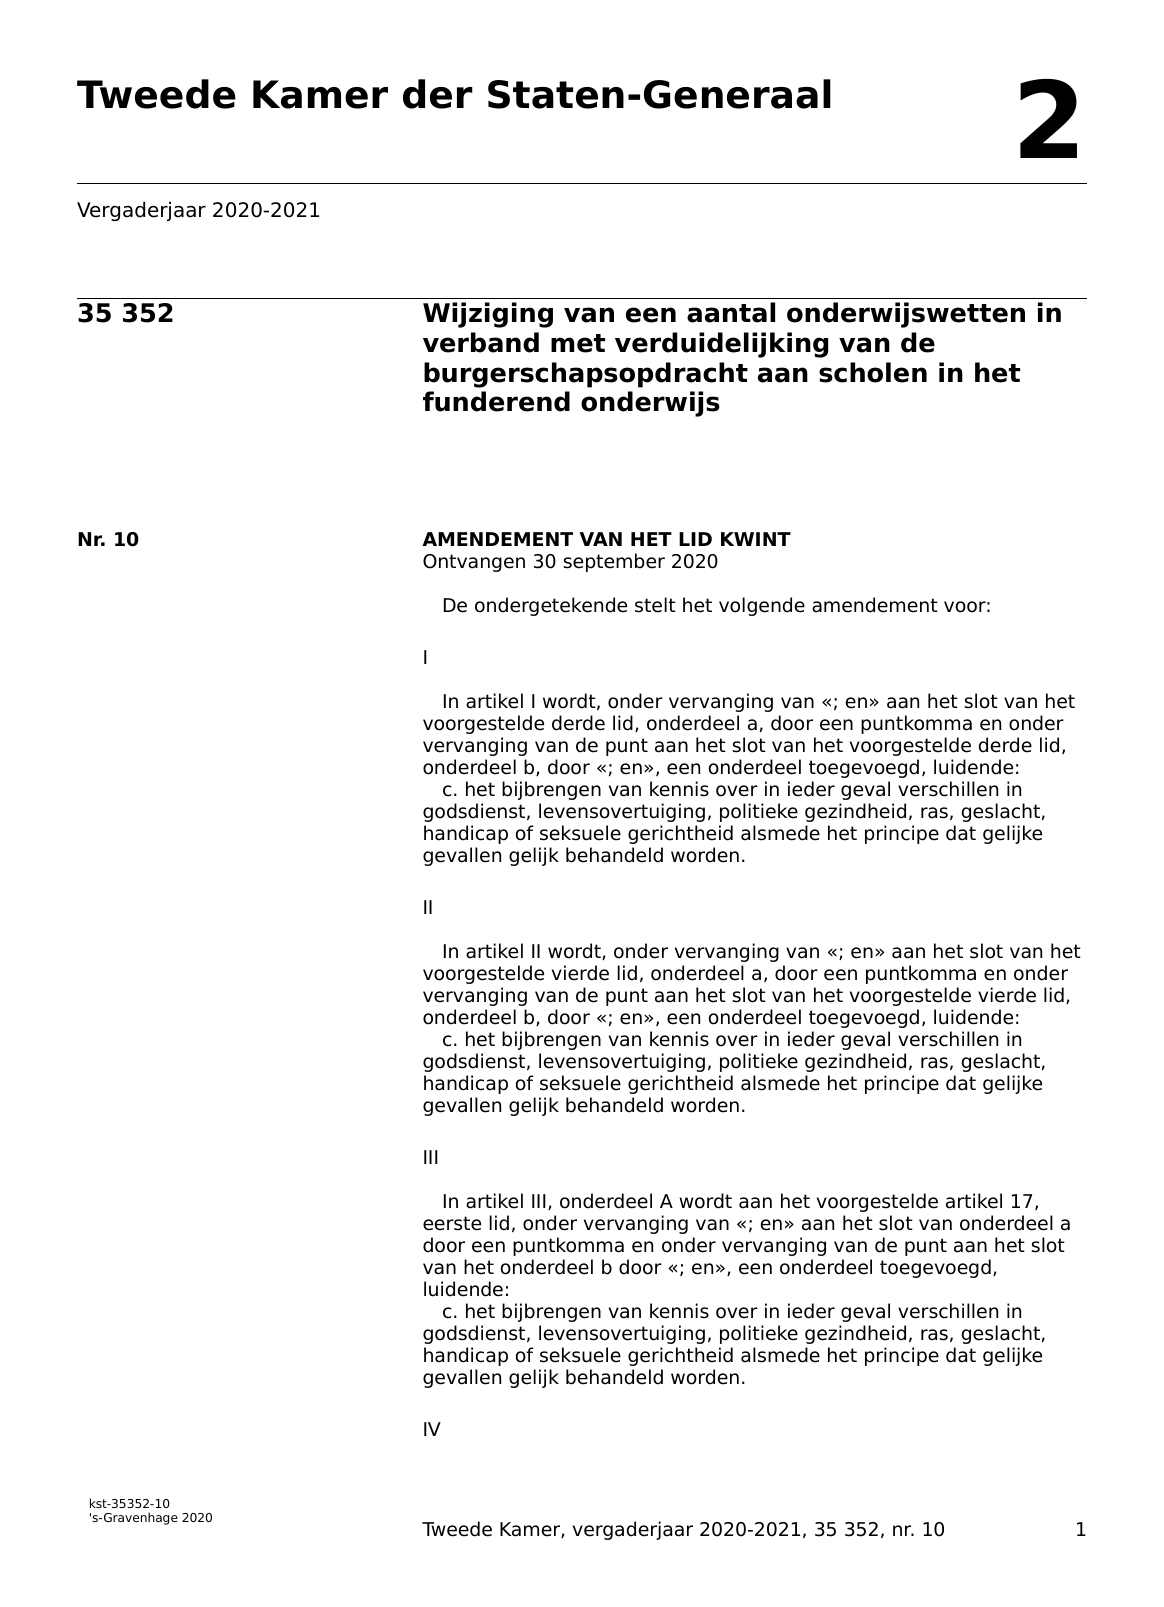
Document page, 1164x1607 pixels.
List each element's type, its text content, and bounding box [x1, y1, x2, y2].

subtitle III [422, 1147, 1087, 1169]
text c. het bijbrengen van kennis over in ieder geval verschillen in godsdienst, levensovertuiging, politieke gezindheid, ras, geslacht, handicap of seksuele gerichtheid alsmede het principe dat gelijke gevallen gelijk behandeld worden. [422, 1301, 1087, 1389]
text In artikel I wordt, onder vervanging van «; en» aan het slot van het voorgestelde derde lid, onderdeel a, door een puntkomma en onder vervanging van de punt aan het slot van het voorgestelde derde lid, onderdeel b, door «; en», een onderdeel toegevoegd, luidende: [422, 691, 1087, 779]
text In artikel II wordt, onder vervanging van «; en» aan het slot van het voorgestelde vierde lid, onderdeel a, door een puntkomma en onder vervanging van de punt aan het slot van het voorgestelde vierde lid, onderdeel b, door «; en», een onderdeel toegevoegd, luidende: [422, 941, 1087, 1029]
table_header 2 [886, 59, 1087, 183]
subtitle II [422, 897, 1087, 919]
text 's-Gravenhage 2020 [88, 1511, 323, 1525]
subtitle 35 352 Wijziging van een aantal onderwijswetten in verband met verduidelijking van de burgerschapsopdracht aan scholen in het funderend onderwijs [77, 299, 1087, 418]
text c. het bijbrengen van kennis over in ieder geval verschillen in godsdienst, levensovertuiging, politieke gezindheid, ras, geslacht, handicap of seksuele gerichtheid alsmede het principe dat gelijke gevallen gelijk behandeld worden. [422, 779, 1087, 867]
text Ontvangen 30 september 2020 [422, 551, 1087, 573]
subtitle I [422, 647, 1087, 669]
subtitle IV [422, 1419, 1087, 1441]
text c. het bijbrengen van kennis over in ieder geval verschillen in godsdienst, levensovertuiging, politieke gezindheid, ras, geslacht, handicap of seksuele gerichtheid alsmede het principe dat gelijke gevallen gelijk behandeld worden. [422, 1029, 1087, 1117]
table_header Tweede Kamer der Staten-Generaal [77, 59, 886, 183]
subtitle Nr. 10 AMENDEMENT VAN HET LID KWINT [77, 529, 1087, 551]
text De ondergetekende stelt het volgende amendement voor: [422, 595, 1087, 617]
table_cell Vergaderjaar 2020-2021 [77, 184, 1087, 298]
text In artikel III, onderdeel A wordt aan het voorgestelde artikel 17, eerste lid, onder vervanging van «; en» aan het slot van onderdeel a door een puntkomma en onder vervanging van de punt aan het slot van het onderdeel b door «; en», een onderdeel toegevoegd, luidende: [422, 1191, 1087, 1301]
text kst-35352-10 [88, 1497, 323, 1511]
